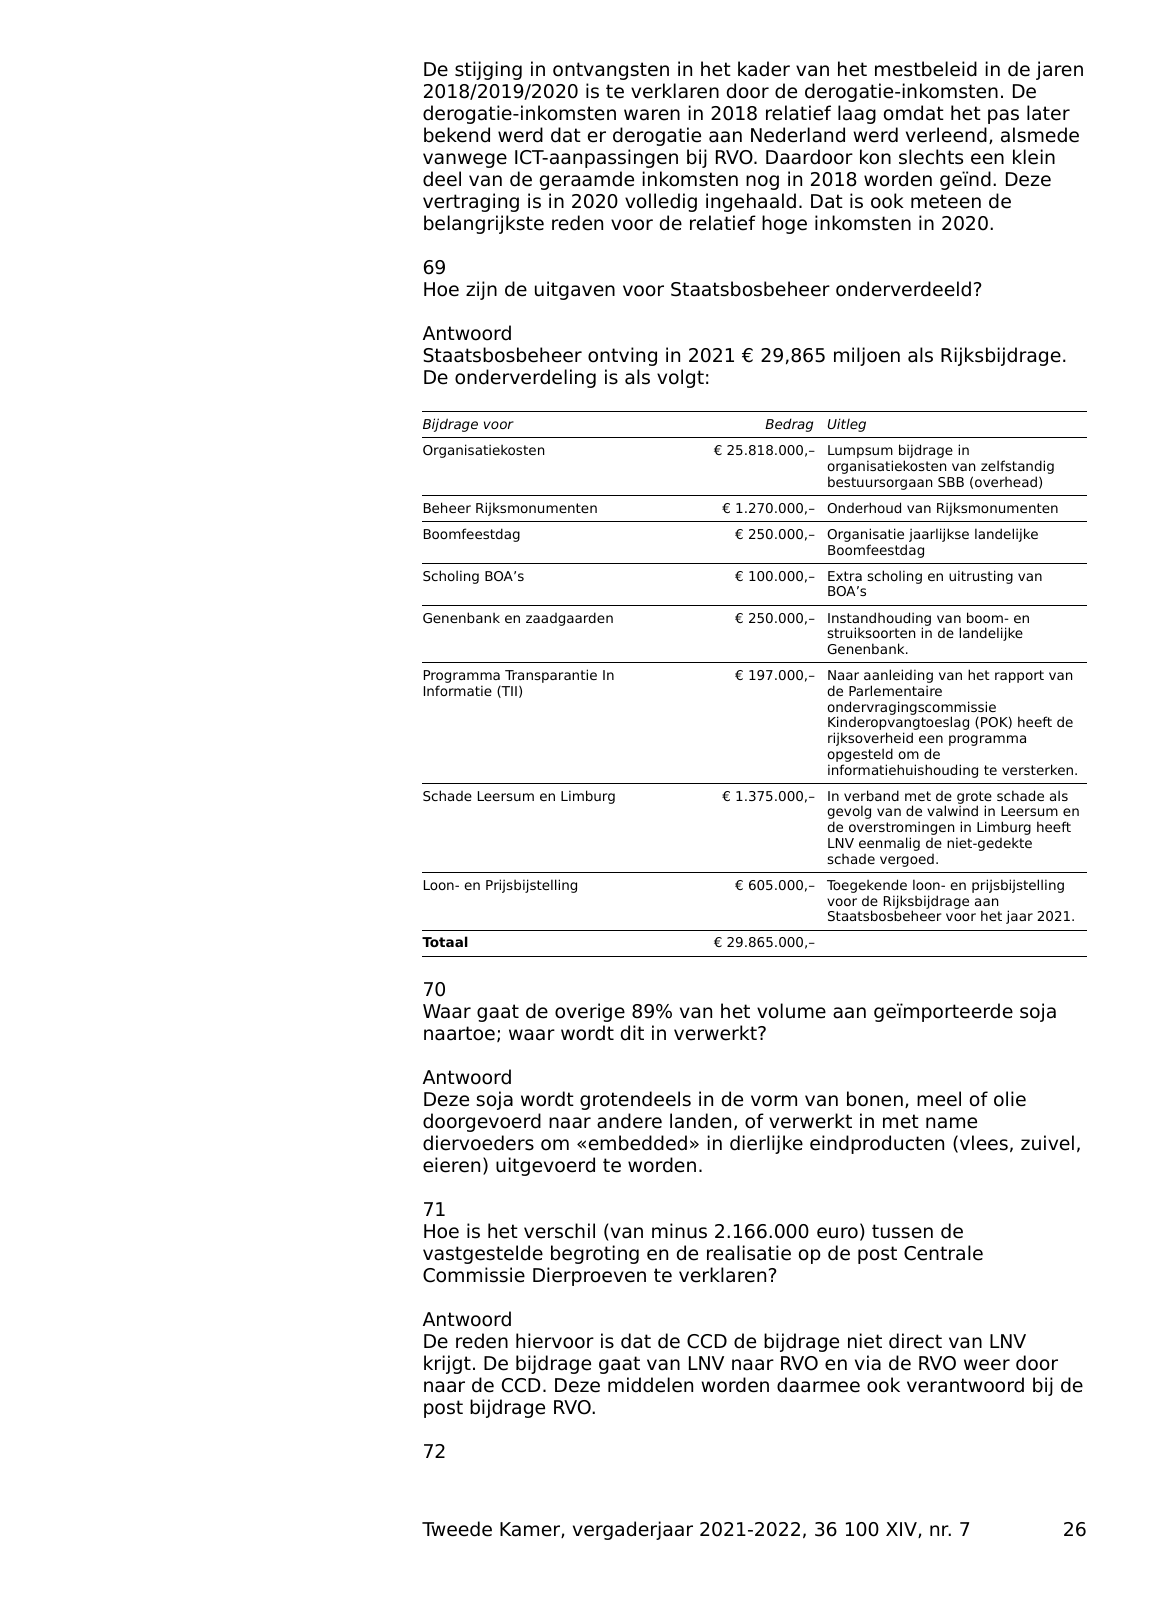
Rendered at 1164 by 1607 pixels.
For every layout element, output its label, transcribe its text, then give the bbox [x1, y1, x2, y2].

text Antwoord [422, 1309, 1087, 1331]
table_cell Boomfeestdag [422, 522, 688, 563]
table_cell € 197.000,– [688, 663, 821, 783]
text 70 [422, 979, 1087, 1001]
table_cell Instandhouding van boom- en struiksoorten in de landelijke Genenbank. [821, 606, 1087, 662]
text Antwoord [422, 323, 1087, 345]
table_cell [821, 931, 1087, 956]
table_cell Organisatiekosten [422, 438, 688, 495]
table_cell Naar aanleiding van het rapport van de Parlementaire ondervragingscommissie Kinderopvangtoeslag (POK) heeft de rijksoverheid een programma opgesteld om de informatiehuishouding te versterken. [821, 663, 1087, 783]
text Hoe zijn de uitgaven voor Staatsbosbeheer onderverdeeld? [422, 279, 1087, 301]
table_cell Programma Transparantie In Informatie (TII) [422, 663, 688, 783]
text Deze soja wordt grotendeels in de vorm van bonen, meel of olie doorgevoerd naar andere landen, of verwerkt in met name diervoeders om «embedded» in dierlijke eindproducten (vlees, zuivel, eieren) uitgevoerd te worden. [422, 1089, 1087, 1177]
text De stijging in ontvangsten in het kader van het mestbeleid in de jaren 2018/2019/2020 is te verklaren door de derogatie-inkomsten. De derogatie-inkomsten waren in 2018 relatief laag omdat het pas later bekend werd dat er derogatie aan Nederland werd verleend, alsmede vanwege ICT-aanpassingen bij RVO. Daardoor kon slechts een klein deel van de geraamde inkomsten nog in 2018 worden geïnd. Deze vertraging is in 2020 volledig ingehaald. Dat is ook meteen de belangrijkste reden voor de relatief hoge inkomsten in 2020. [422, 59, 1087, 235]
table_header Bijdrage voor [422, 412, 688, 437]
table_cell Genenbank en zaadgaarden [422, 606, 688, 662]
table_cell Extra scholing en uitrusting van BOA’s [821, 564, 1087, 605]
table_cell Scholing BOA’s [422, 564, 688, 605]
table_cell € 29.865.000,– [688, 931, 821, 956]
table_cell € 250.000,– [688, 606, 821, 662]
table_cell Totaal [422, 931, 688, 956]
table_cell Onderhoud van Rijksmonumenten [821, 496, 1087, 521]
table_cell € 25.818.000,– [688, 438, 821, 495]
table_cell € 605.000,– [688, 873, 821, 929]
text 72 [422, 1441, 1087, 1463]
table_cell In verband met de grote schade als gevolg van de valwind in Leersum en de overstromingen in Limburg heeft LNV eenmalig de niet-gedekte schade vergoed. [821, 784, 1087, 872]
table_cell € 250.000,– [688, 522, 821, 563]
table_cell Loon- en Prijsbijstelling [422, 873, 688, 929]
table_cell € 100.000,– [688, 564, 821, 605]
table_cell Organisatie jaarlijkse landelijke Boomfeestdag [821, 522, 1087, 563]
table_cell Lumpsum bijdrage in organisatiekosten van zelfstandig bestuursorgaan SBB (overhead) [821, 438, 1087, 495]
table_cell Toegekende loon- en prijsbijstelling voor de Rijksbijdrage aan Staatsbosbeheer voor het jaar 2021. [821, 873, 1087, 929]
text 71 [422, 1199, 1087, 1221]
table_cell Beheer Rijksmonumenten [422, 496, 688, 521]
table_cell € 1.375.000,– [688, 784, 821, 872]
table_header Bedrag [688, 412, 821, 437]
text Antwoord [422, 1067, 1087, 1089]
text 69 [422, 257, 1087, 279]
text Hoe is het verschil (van minus 2.166.000 euro) tussen de vastgestelde begroting en de realisatie op de post Centrale Commissie Dierproeven te verklaren? [422, 1221, 1087, 1287]
table_cell € 1.270.000,– [688, 496, 821, 521]
text De reden hiervoor is dat de CCD de bijdrage niet direct van LNV krijgt. De bijdrage gaat van LNV naar RVO en via de RVO weer door naar de CCD. Deze middelen worden daarmee ook verantwoord bij de post bijdrage RVO. [422, 1331, 1087, 1419]
table_header Uitleg [821, 412, 1087, 437]
text Staatsbosbeheer ontving in 2021 € 29,865 miljoen als Rijksbijdrage. De onderverdeling is als volgt: [422, 345, 1087, 389]
table_cell Schade Leersum en Limburg [422, 784, 688, 872]
text Waar gaat de overige 89% van het volume aan geïmporteerde soja naartoe; waar wordt dit in verwerkt? [422, 1001, 1087, 1045]
